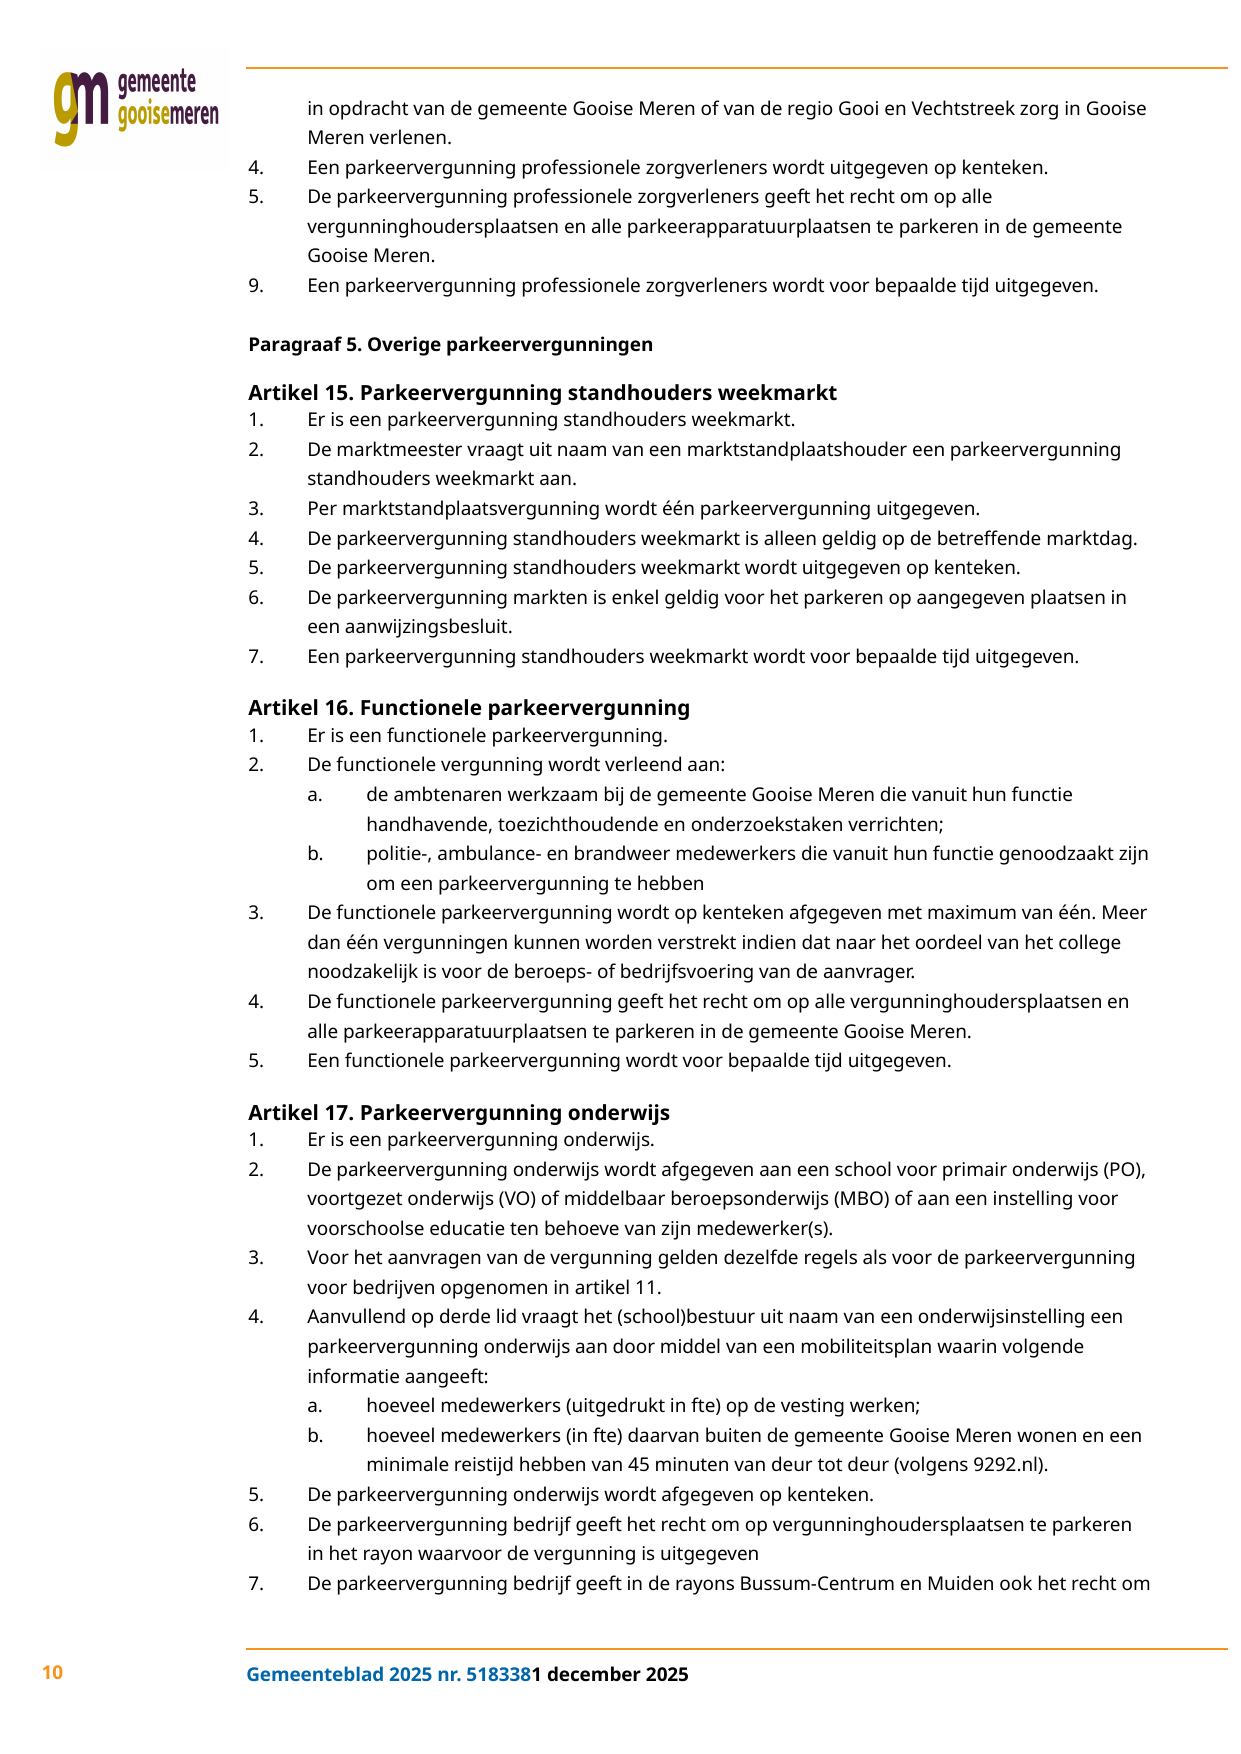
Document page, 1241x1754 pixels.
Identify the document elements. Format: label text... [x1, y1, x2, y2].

list De parkeervergunning onderwijs wordt afgegeven aan een school voor primair onderwijs (PO), voortgezet onderwijs (VO) of middelbaar beroepsonderwijs (MBO) of aan een instelling voor voorschoolse educatie ten behoeve van zijn medewerker(s). [248, 1156, 1152, 1241]
list Een parkeervergunning standhouders weekmarkt wordt voor bepaalde tijd uitgegeven. [248, 643, 1152, 669]
list De parkeervergunning standhouders weekmarkt wordt uitgegeven op kenteken. [248, 554, 1152, 580]
list De parkeervergunning bedrijf geeft het recht om op vergunninghoudersplaatsen te parkeren in het rayon waarvoor de vergunning is uitgegeven [248, 1511, 1152, 1566]
list De parkeervergunning bedrijf geeft in de rayons Bussum-Centrum en Muiden ook het recht om [248, 1570, 1152, 1596]
picture [41, 47, 231, 172]
list De parkeervergunning standhouders weekmarkt is alleen geldig op de betreffende marktdag. [248, 525, 1152, 551]
list Per marktstandplaatsvergunning wordt één parkeervergunning uitgegeven. [248, 495, 1152, 521]
list De parkeervergunning professionele zorgverleners geeft het recht om op alle vergunninghoudersplaatsen en alle parkeerapparatuurplaatsen te parkeren in de gemeente Gooise Meren. [248, 183, 1152, 268]
list De functionele vergunning wordt verleend aan: [248, 752, 1152, 777]
text Artikel 15. Parkeervergunning standhouders weekmarkt [248, 378, 1152, 406]
list hoeveel medewerkers (uitgedrukt in fte) op de vesting werken; [307, 1392, 1152, 1418]
list hoeveel medewerkers (in fte) daarvan buiten de gemeente Gooise Meren wonen en een minimale reistijd hebben van 45 minuten van deur tot deur (volgens 9292.nl). [307, 1422, 1152, 1477]
list De marktmeester vraagt uit naam van een marktstandplaatshouder een parkeervergunning standhouders weekmarkt aan. [248, 436, 1152, 491]
list Er is een parkeervergunning onderwijs. [248, 1126, 1152, 1152]
list De parkeervergunning onderwijs wordt afgegeven op kenteken. [248, 1481, 1152, 1507]
list De parkeervergunning markten is enkel geldig voor het parkeren op aangegeven plaatsen in een aanwijzingsbesluit. [248, 584, 1152, 639]
list Een parkeervergunning professionele zorgverleners wordt uitgegeven op kenteken. [248, 154, 1152, 180]
list Een parkeervergunning professionele zorgverleners wordt voor bepaalde tijd uitgegeven. [248, 272, 1152, 298]
list Er is een functionele parkeervergunning. [248, 722, 1152, 748]
list De functionele parkeervergunning geeft het recht om op alle vergunninghoudersplaatsen en alle parkeerapparatuurplaatsen te parkeren in de gemeente Gooise Meren. [248, 988, 1152, 1043]
list Aanvullend op derde lid vraagt het (school)bestuur uit naam van een onderwijsinstelling een parkeervergunning onderwijs aan door middel van een mobiliteitsplan waarin volgende informatie aangeeft: [248, 1304, 1152, 1389]
text Artikel 17. Parkeervergunning onderwijs [248, 1098, 1152, 1126]
list Er is een parkeervergunning standhouders weekmarkt. [248, 406, 1152, 432]
list politie-, ambulance- en brandweer medewerkers die vanuit hun functie genoodzaakt zijn om een parkeervergunning te hebben [307, 840, 1152, 896]
list Een functionele parkeervergunning wordt voor bepaalde tijd uitgegeven. [248, 1047, 1152, 1073]
list in opdracht van de gemeente Gooise Meren of van de regio Gooi en Vechtstreek zorg in Gooise Meren verlenen. [248, 95, 1152, 150]
list De functionele parkeervergunning wordt op kenteken afgegeven met maximum van één. Meer dan één vergunningen kunnen worden verstrekt indien dat naar het oordeel van het college noodzakelijk is voor de beroeps- of bedrijfsvoering van de aanvrager. [248, 899, 1152, 984]
list Voor het aanvragen van de vergunning gelden dezelfde regels als voor de parkeervergunning voor bedrijven opgenomen in artikel 11. [248, 1244, 1152, 1300]
text Artikel 16. Functionele parkeervergunning [248, 693, 1152, 722]
list de ambtenaren werkzaam bij de gemeente Gooise Meren die vanuit hun functie handhavende, toezichthoudende en onderzoekstaken verrichten; [307, 781, 1152, 836]
text Paragraaf 5. Overige parkeervergunningen [248, 331, 1152, 357]
